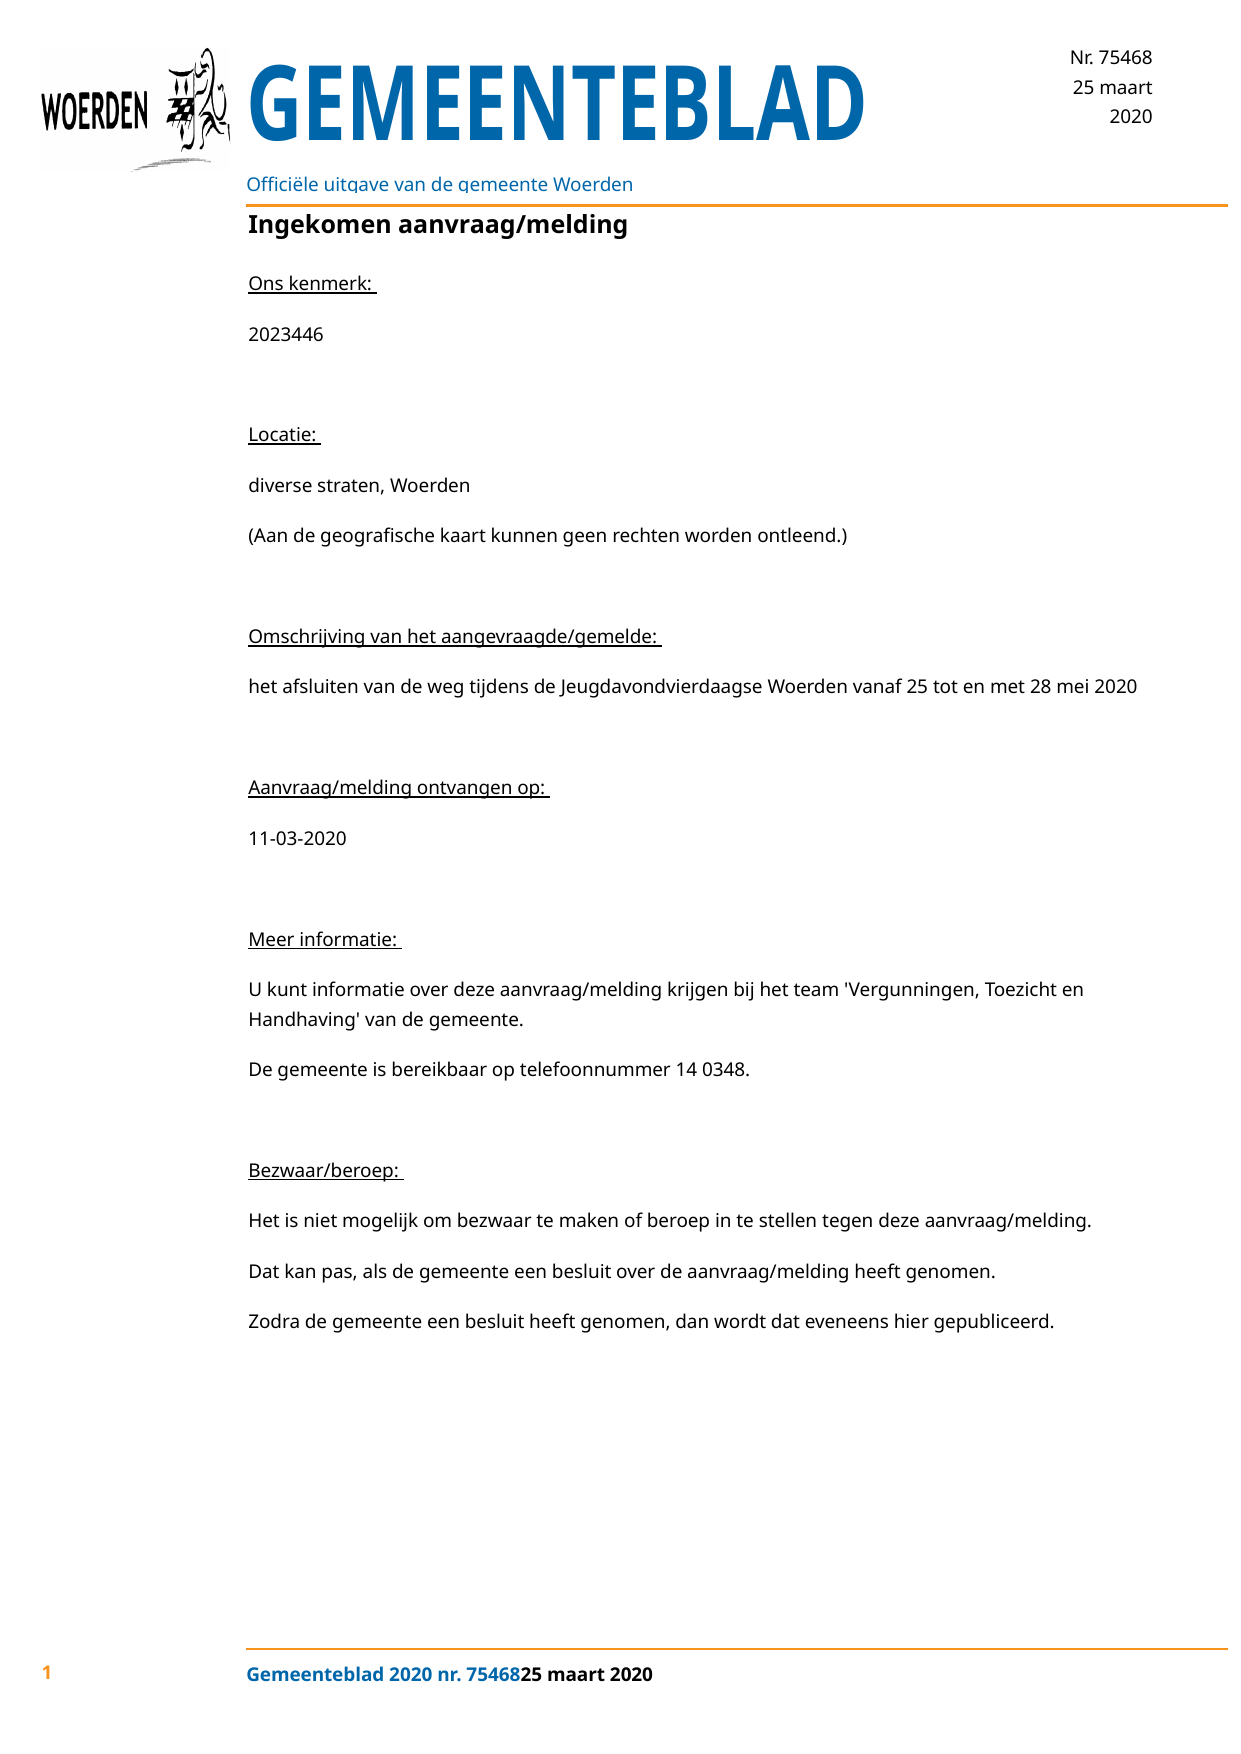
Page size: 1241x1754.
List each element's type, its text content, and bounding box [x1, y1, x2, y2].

text De gemeente is bereikbaar op telefoonnummer 14 0348. [248, 1056, 1152, 1082]
text Ingekomen aanvraag/melding [248, 207, 1152, 241]
text het afsluiten van de weg tijdens de Jeugdavondvierdaagse Woerden vanaf 25 tot en met 28 mei 2020 [248, 674, 1152, 699]
text Meer informatie: [248, 926, 1152, 951]
text Zodra de gemeente een besluit heeft genomen, dan wordt dat eveneens hier gepubliceerd. [248, 1308, 1152, 1334]
picture [41, 47, 231, 172]
text Aanvraag/melding ontvangen op: [248, 774, 1152, 800]
text Ons kenmerk: [248, 270, 1152, 296]
text 11-03-2020 [248, 825, 1152, 851]
text Omschrijving van het aangevraagde/gemelde: [248, 623, 1152, 649]
text Locatie: [248, 422, 1152, 447]
text Dat kan pas, als de gemeente een besluit over de aanvraag/melding heeft genomen. [248, 1258, 1152, 1283]
text (Aan de geografische kaart kunnen geen rechten worden ontleend.) [248, 522, 1152, 548]
text Het is niet mogelijk om bezwaar te maken of beroep in te stellen tegen deze aanvraag/melding. [248, 1207, 1152, 1233]
text diverse straten, Woerden [248, 472, 1152, 498]
text U kunt informatie over deze aanvraag/melding krijgen bij het team 'Vergunningen, Toezicht en Handhaving' van de gemeente. [248, 976, 1152, 1031]
text Bezwaar/beroep: [248, 1157, 1152, 1183]
text 2023446 [248, 321, 1152, 346]
